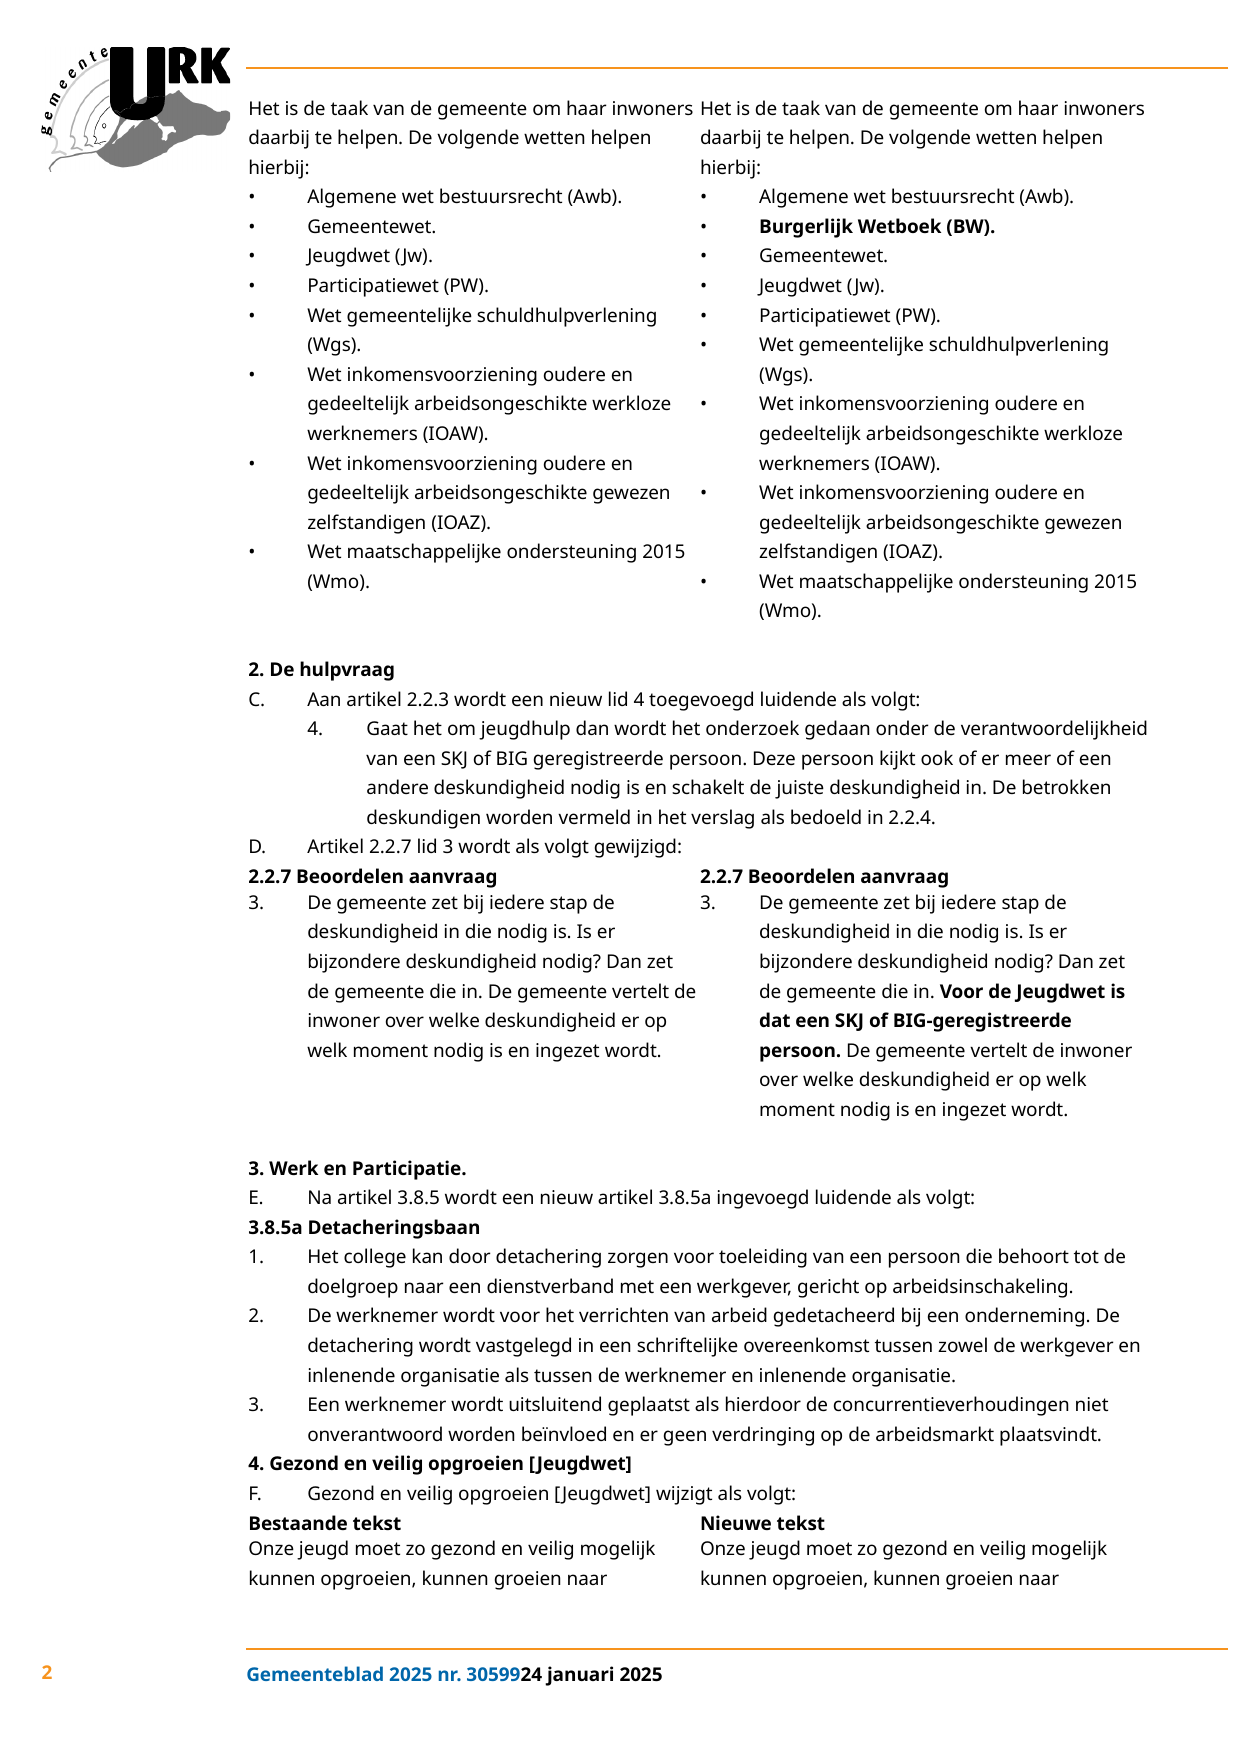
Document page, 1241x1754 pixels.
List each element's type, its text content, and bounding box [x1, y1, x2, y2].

table_cell Onze jeugd moet zo gezond en veilig mogelijk kunnen opgroeien, kunnen groeien naar [248, 1536, 700, 1591]
table_cell Het is de taak van de gemeente om haar inwoners daarbij te helpen. De volgende wetten helpen hierbij: Algemene wet bestuursrecht (Awb). Gemeentewet. Jeugdwet (Jw). Participatiewet (PW). Wet gemeentelijke schuldhulpverlening (Wgs). Wet inkomensvoorziening oudere en gedeeltelijk arbeidsongeschikte werkloze werknemers (IOAW). Wet inkomensvoorziening oudere en gedeeltelijk arbeidsongeschikte gewezen zelfstandigen (IOAZ). Wet maatschappelijke ondersteuning 2015 (Wmo). [248, 95, 700, 623]
list Na artikel 3.8.5 wordt een nieuw artikel 3.8.5a ingevoegd luidende als volgt: [248, 1184, 1152, 1210]
list Een werknemer wordt uitsluitend geplaatst als hierdoor de concurrentieverhoudingen niet onverantwoord worden beïnvloed en er geen verdringing op de arbeidsmarkt plaatsvindt. [248, 1391, 1152, 1447]
text 3. Werk en Participatie. [248, 1155, 1152, 1181]
text 3.8.5a Detacheringsbaan [248, 1214, 1152, 1240]
table_cell De gemeente zet bij iedere stap de deskundigheid in die nodig is. Is er bijzondere deskundigheid nodig? Dan zet de gemeente die in. De gemeente vertelt de inwoner over welke deskundigheid er op welk moment nodig is en ingezet wordt. [248, 889, 700, 1122]
text 4. Gezond en veilig opgroeien [Jeugdwet] [248, 1451, 1152, 1476]
table_cell De gemeente zet bij iedere stap de deskundigheid in die nodig is. Is er bijzondere deskundigheid nodig? Dan zet de gemeente die in. Voor de Jeugdwet is dat een SKJ of BIG-geregistreerde persoon. De gemeente vertelt de inwoner over welke deskundigheid er op welk moment nodig is en ingezet wordt. [700, 889, 1152, 1122]
text 2. De hulpvraag [248, 656, 1152, 682]
list Artikel 2.2.7 lid 3 wordt als volgt gewijzigd: [248, 834, 1152, 859]
picture [41, 47, 231, 172]
table_header Nieuwe tekst [700, 1510, 1152, 1536]
list Aan artikel 2.2.3 wordt een nieuw lid 4 toegevoegd luidende als volgt: [248, 686, 1152, 712]
table_cell Het is de taak van de gemeente om haar inwoners daarbij te helpen. De volgende wetten helpen hierbij: Algemene wet bestuursrecht (Awb). Burgerlijk Wetboek (BW). Gemeentewet. Jeugdwet (Jw). Participatiewet (PW). Wet gemeentelijke schuldhulpverlening (Wgs). Wet inkomensvoorziening oudere en gedeeltelijk arbeidsongeschikte werkloze werknemers (IOAW). Wet inkomensvoorziening oudere en gedeeltelijk arbeidsongeschikte gewezen zelfstandigen (IOAZ). Wet maatschappelijke ondersteuning 2015 (Wmo). [700, 95, 1152, 623]
table_header Bestaande tekst [248, 1510, 700, 1536]
table_cell Onze jeugd moet zo gezond en veilig mogelijk kunnen opgroeien, kunnen groeien naar [700, 1536, 1152, 1591]
table_header 2.2.7 Beoordelen aanvraag [700, 864, 1152, 889]
list De werknemer wordt voor het verrichten van arbeid gedetacheerd bij een onderneming. De detachering wordt vastgelegd in een schriftelijke overeenkomst tussen zowel de werkgever en inlenende organisatie als tussen de werknemer en inlenende organisatie. [248, 1303, 1152, 1388]
list Het college kan door detachering zorgen voor toeleiding van een persoon die behoort tot de doelgroep naar een dienstverband met een werkgever, gericht op arbeidsinschakeling. [248, 1243, 1152, 1299]
list Gaat het om jeugdhulp dan wordt het onderzoek gedaan onder de verantwoordelijkheid van een SKJ of BIG geregistreerde persoon. Deze persoon kijkt ook of er meer of een andere deskundigheid nodig is en schakelt de juiste deskundigheid in. De betrokken deskundigen worden vermeld in het verslag als bedoeld in 2.2.4. [307, 715, 1152, 830]
table_header 2.2.7 Beoordelen aanvraag [248, 864, 700, 889]
list Gezond en veilig opgroeien [Jeugdwet] wijzigt als volgt: [248, 1480, 1152, 1506]
